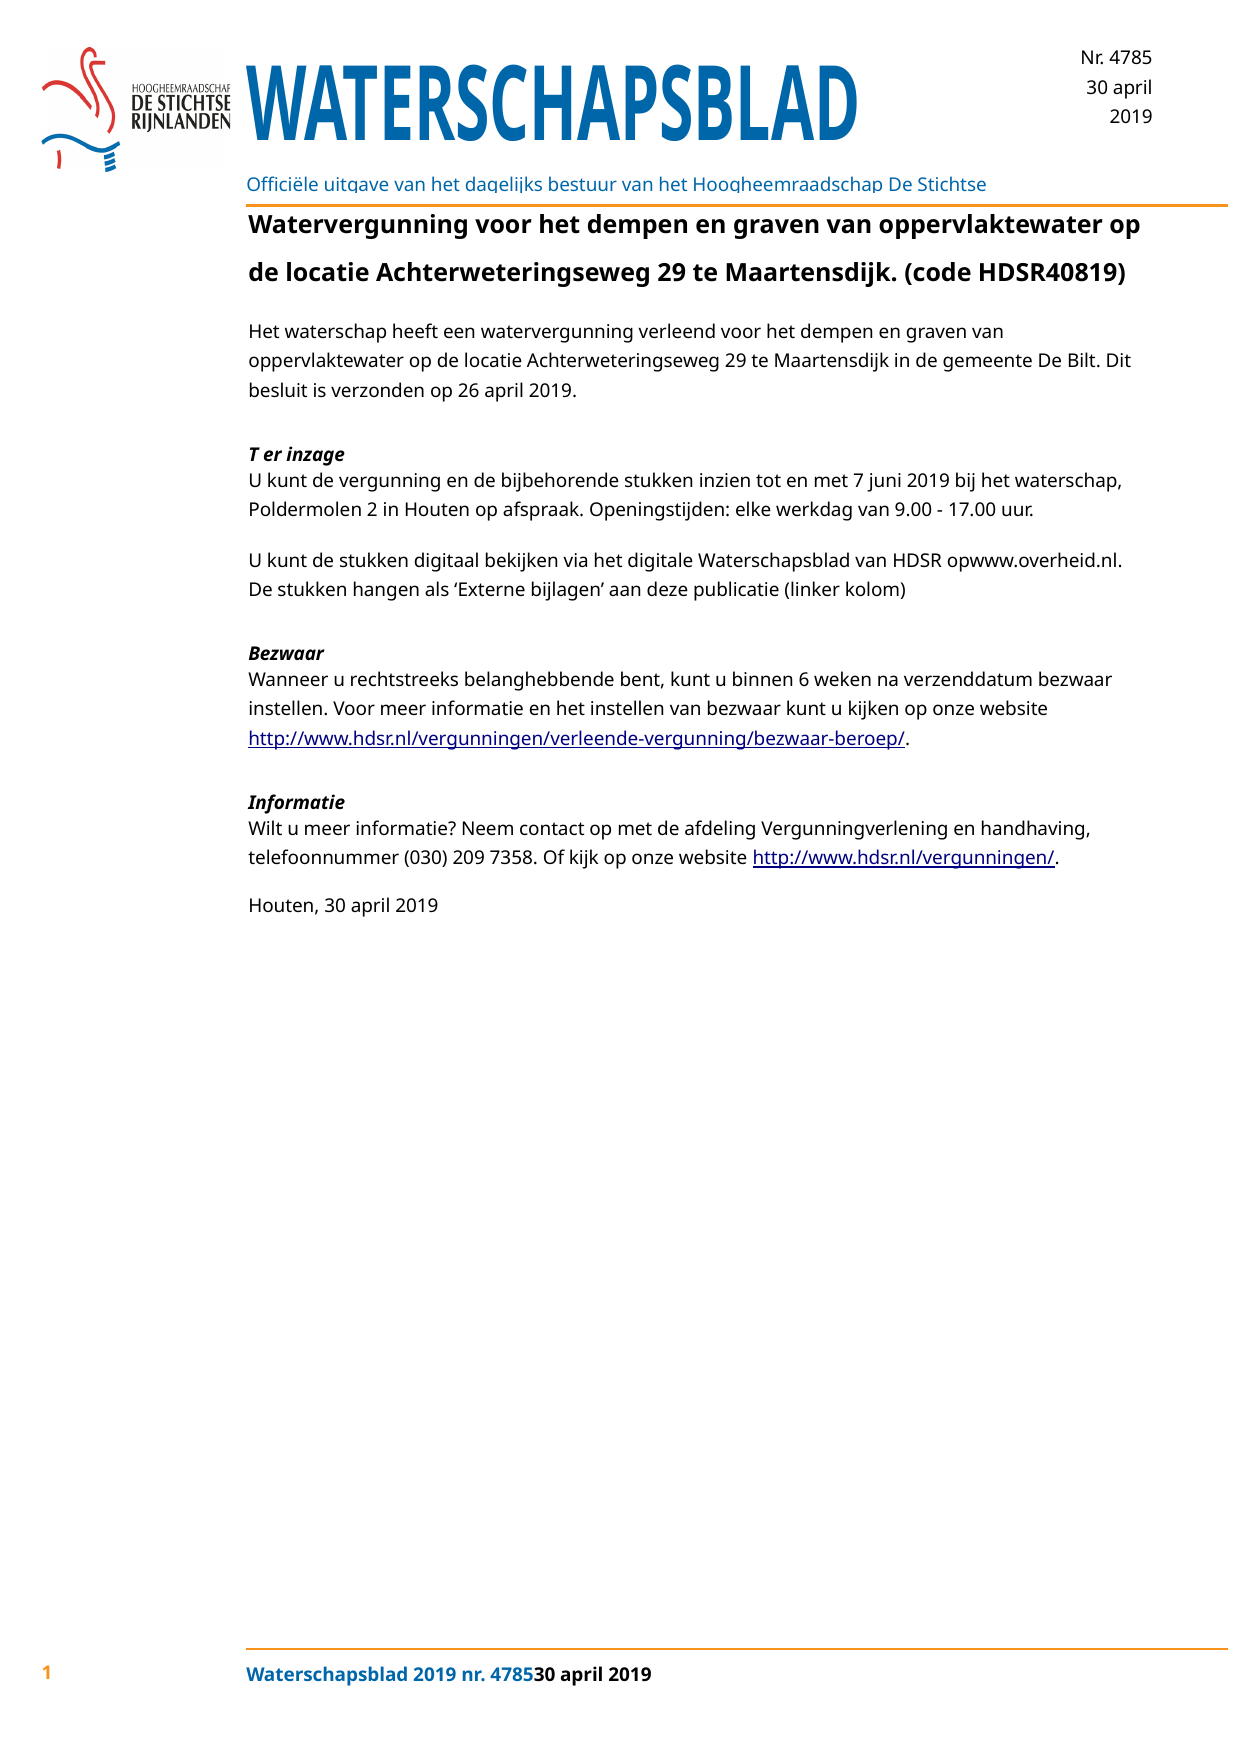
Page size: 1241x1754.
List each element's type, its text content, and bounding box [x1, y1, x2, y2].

text Wanneer u rechtstreeks belanghebbende bent, kunt u binnen 6 weken na verzenddatum bezwaar instellen. Voor meer informatie en het instellen van bezwaar kunt u kijken op onze website http://www.hdsr.nl/vergunningen/verleende-vergunning/bezwaar-beroep/. [248, 666, 1152, 751]
text Watervergunning voor het dempen en graven van oppervlaktewater op de locatie Achterweteringseweg 29 te Maartensdijk. (code HDSR40819) [248, 207, 1152, 288]
picture [41, 47, 231, 172]
text U kunt de vergunning en de bijbehorende stukken inzien tot en met 7 juni 2019 bij het waterschap, Poldermolen 2 in Houten op afspraak. Openingstijden: elke werkdag van 9.00 - 17.00 uur. [248, 467, 1152, 522]
text T er inzage [248, 441, 1152, 467]
text Bezwaar [248, 640, 1152, 666]
text Het waterschap heeft een watervergunning verleend voor het dempen en graven van oppervlaktewater op de locatie Achterweteringseweg 29 te Maartensdijk in de gemeente De Bilt. Dit besluit is verzonden op 26 april 2019. [248, 318, 1152, 403]
text U kunt de stukken digitaal bekijken via het digitale Waterschapsblad van HDSR opwww.overheid.nl. De stukken hangen als ‘Externe bijlagen’ aan deze publicatie (linker kolom) [248, 547, 1152, 602]
text Houten, 30 april 2019 [248, 892, 1152, 918]
text Wilt u meer informatie? Neem contact op met de afdeling Vergunningverlening en handhaving, telefoonnummer (030) 209 7358. Of kijk op onze website http://www.hdsr.nl/vergunningen/. [248, 815, 1152, 870]
text Informatie [248, 789, 1152, 815]
